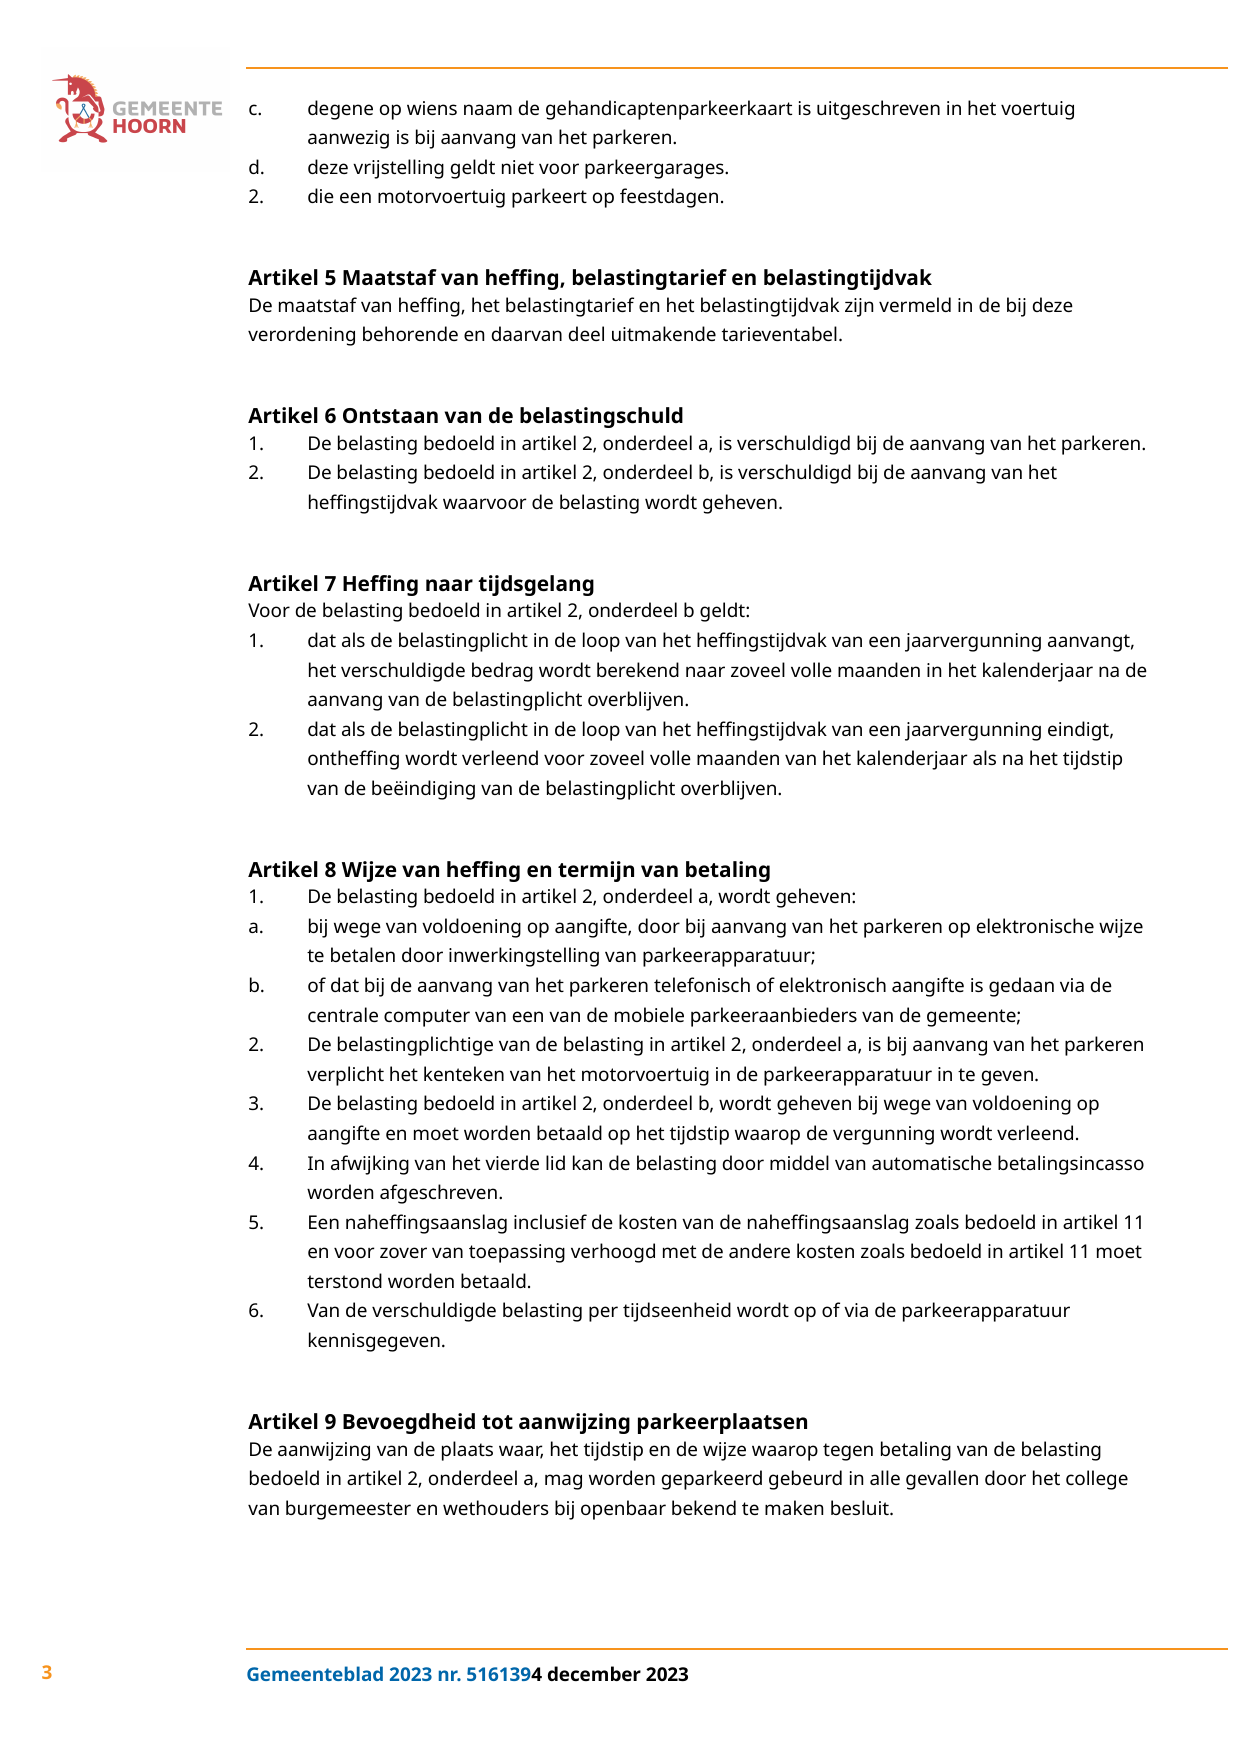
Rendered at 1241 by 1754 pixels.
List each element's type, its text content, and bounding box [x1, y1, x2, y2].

list De belasting bedoeld in artikel 2, onderdeel a, wordt geheven: [248, 883, 1152, 909]
list De belastingplichtige van de belasting in artikel 2, onderdeel a, is bij aanvang van het parkeren verplicht het kenteken van het motorvoertuig in de parkeerapparatuur in te geven. [248, 1031, 1152, 1087]
list Een naheffingsaanslag inclusief de kosten van de naheffingsaanslag zoals bedoeld in artikel 11 en voor zover van toepassing verhoogd met de andere kosten zoals bedoeld in artikel 11 moet terstond worden betaald. [248, 1209, 1152, 1294]
text Voor de belasting bedoeld in artikel 2, onderdeel b geldt: [248, 598, 1152, 623]
text De aanwijzing van de plaats waar, het tijdstip en de wijze waarop tegen betaling van de belasting bedoeld in artikel 2, onderdeel a, mag worden geparkeerd gebeurd in alle gevallen door het college van burgemeester en wethouders bij openbaar bekend te maken besluit. [248, 1436, 1152, 1521]
list In afwijking van het vierde lid kan de belasting door middel van automatische betalingsincasso worden afgeschreven. [248, 1150, 1152, 1205]
list De belasting bedoeld in artikel 2, onderdeel b, wordt geheven bij wege van voldoening op aangifte en moet worden betaald op het tijdstip waarop de vergunning wordt verleend. [248, 1091, 1152, 1146]
list degene op wiens naam de gehandicaptenparkeerkaart is uitgeschreven in het voertuig aanwezig is bij aanvang van het parkeren. [248, 95, 1152, 150]
list deze vrijstelling geldt niet voor parkeergarages. [248, 154, 1152, 180]
text De maatstaf van heffing, het belastingtarief en het belastingtijdvak zijn vermeld in de bij deze verordening behorende en daarvan deel uitmakende tarieventabel. [248, 292, 1152, 347]
list Van de verschuldigde belasting per tijdseenheid wordt op of via de parkeerapparatuur kennisgegeven. [248, 1298, 1152, 1353]
text Artikel 7 Heffing naar tijdsgelang [248, 569, 1152, 598]
picture [41, 47, 231, 172]
list De belasting bedoeld in artikel 2, onderdeel a, is verschuldigd bij de aanvang van het parkeren. [248, 430, 1152, 456]
text Artikel 6 Ontstaan van de belastingschuld [248, 402, 1152, 430]
list bij wege van voldoening op aangifte, door bij aanvang van het parkeren op elektronische wijze te betalen door inwerkingstelling van parkeerapparatuur; [248, 913, 1152, 968]
list dat als de belastingplicht in de loop van het heffingstijdvak van een jaarvergunning eindigt, ontheffing wordt verleend voor zoveel volle maanden van het kalenderjaar als na het tijdstip van de beëindiging van de belastingplicht overblijven. [248, 716, 1152, 801]
list die een motorvoertuig parkeert op feestdagen. [248, 183, 1152, 209]
text Artikel 8 Wijze van heffing en termijn van betaling [248, 855, 1152, 883]
list of dat bij de aanvang van het parkeren telefonisch of elektronisch aangifte is gedaan via de centrale computer van een van de mobiele parkeeraanbieders van de gemeente; [248, 972, 1152, 1028]
text Artikel 9 Bevoegdheid tot aanwijzing parkeerplaatsen [248, 1407, 1152, 1436]
list dat als de belastingplicht in de loop van het heffingstijdvak van een jaarvergunning aanvangt, het verschuldigde bedrag wordt berekend naar zoveel volle maanden in het kalenderjaar na de aanvang van de belastingplicht overblijven. [248, 627, 1152, 712]
list De belasting bedoeld in artikel 2, onderdeel b, is verschuldigd bij de aanvang van het heffingstijdvak waarvoor de belasting wordt geheven. [248, 459, 1152, 515]
text Artikel 5 Maatstaf van heffing, belastingtarief en belastingtijdvak [248, 263, 1152, 292]
